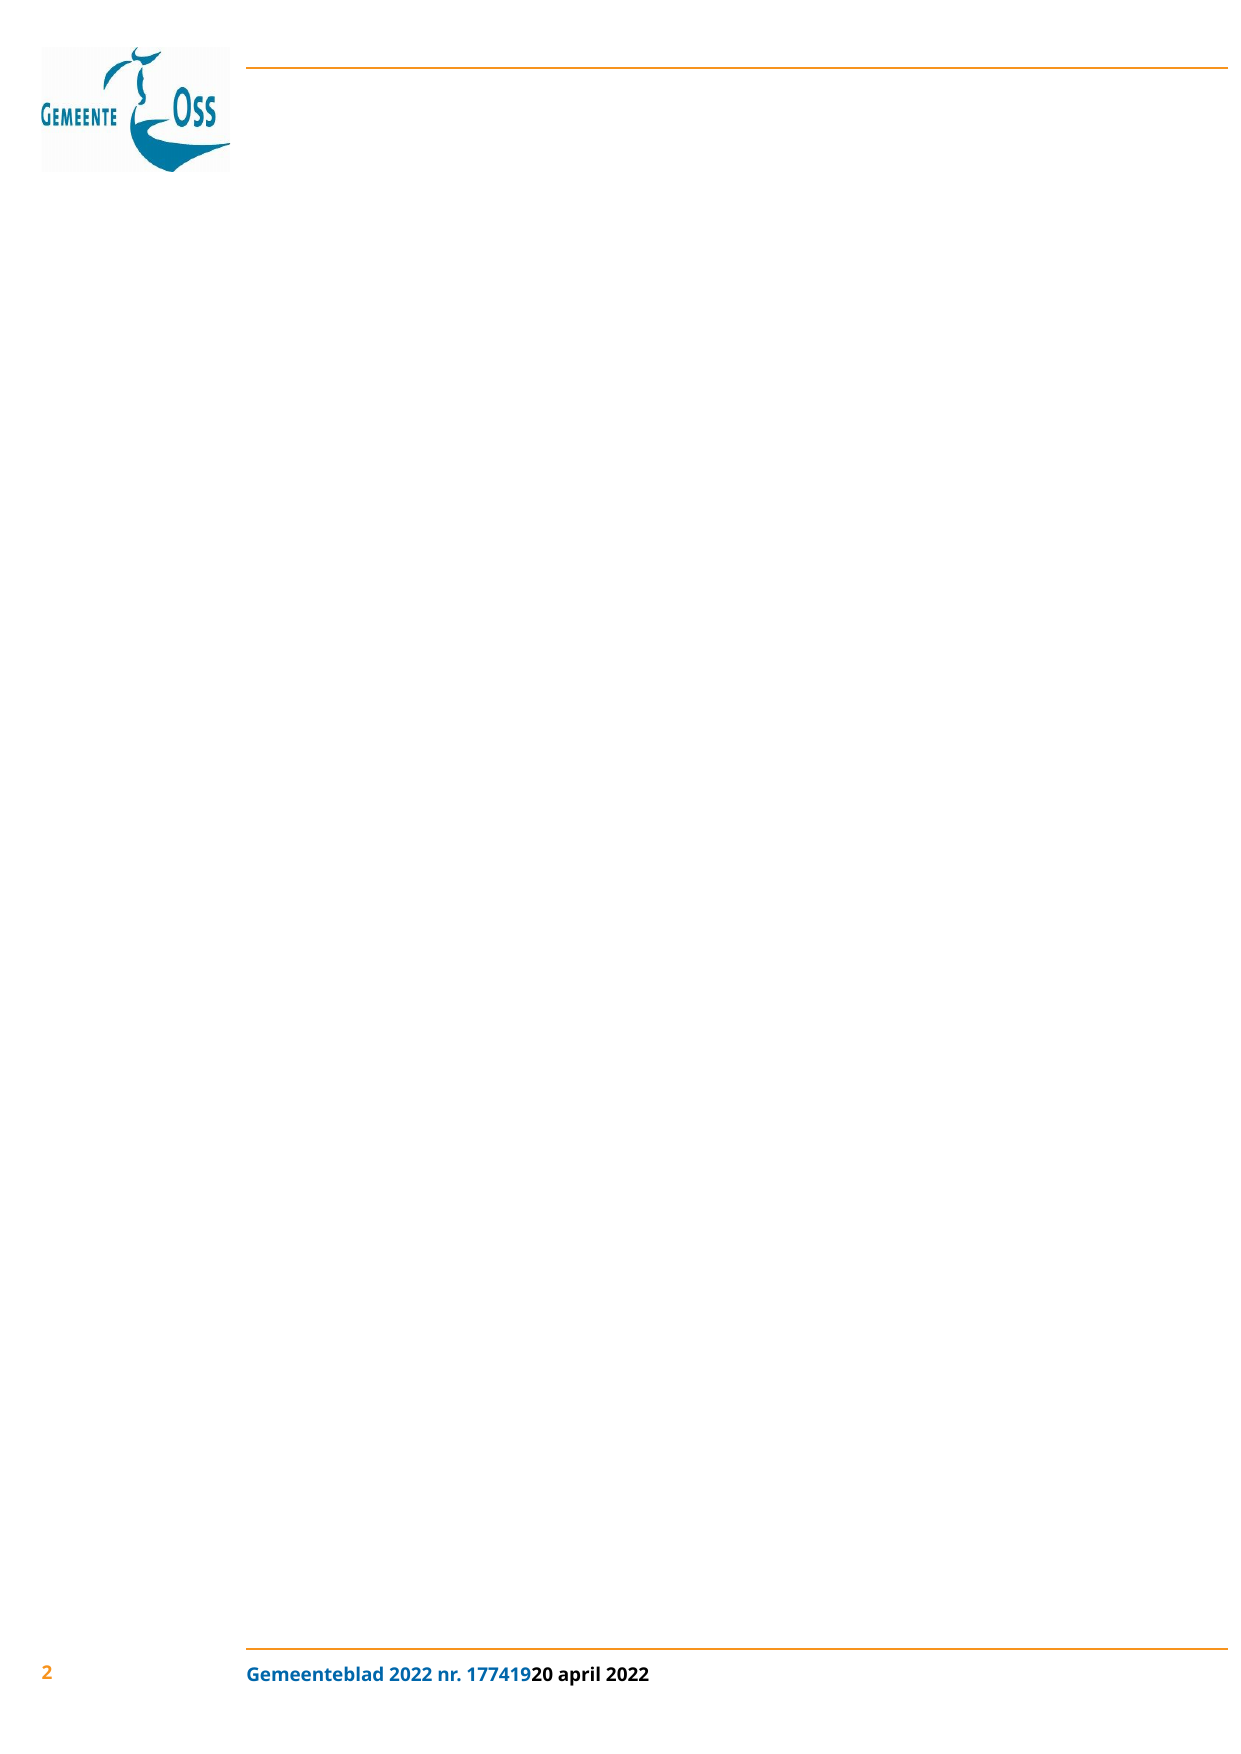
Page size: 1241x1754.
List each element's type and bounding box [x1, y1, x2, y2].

picture [41, 47, 231, 172]
